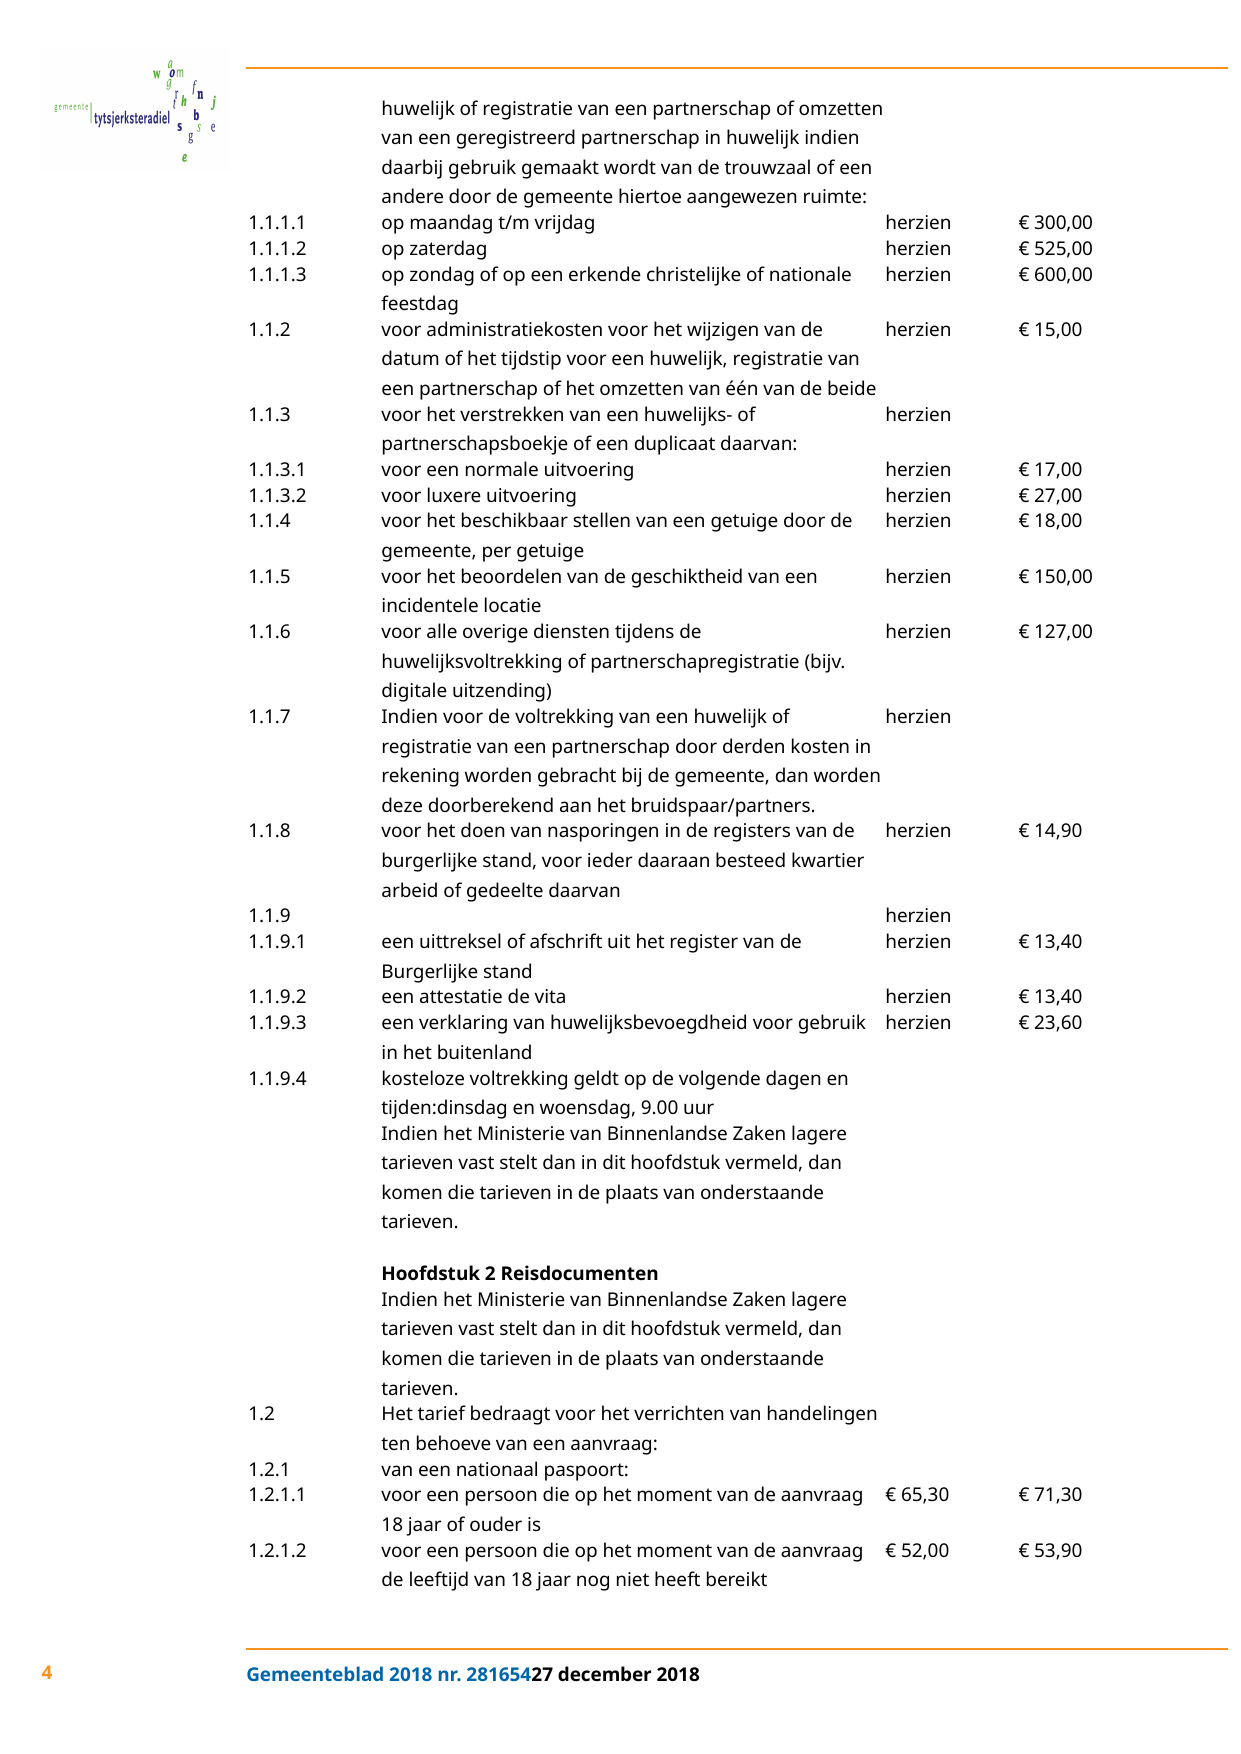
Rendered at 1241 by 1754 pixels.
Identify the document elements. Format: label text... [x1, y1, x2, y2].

table_cell 1.1.1.2 [248, 235, 381, 261]
table_cell [1018, 95, 1152, 209]
table_cell 1.1.4 [248, 508, 381, 563]
table_cell [381, 1235, 885, 1260]
table_cell 1.1.3 [248, 401, 381, 456]
table_cell € 150,00 [1018, 563, 1152, 618]
table_cell Indien het Ministerie van Binnenlandse Zaken lagere tarieven vast stelt dan in dit hoofdstuk vermeld, dan komen die tarieven in de plaats van onderstaande tarieven. [381, 1120, 885, 1234]
table_cell € 525,00 [1018, 235, 1152, 261]
table_cell [885, 1456, 1018, 1481]
table_cell 1.1.3.1 [248, 456, 381, 482]
table_cell herzien [885, 703, 1018, 818]
table_cell voor het beschikbaar stellen van een getuige door de gemeente, per getuige [381, 508, 885, 563]
table_cell herzien [885, 235, 1018, 261]
table_cell Hoofdstuk 2 Reisdocumenten [381, 1260, 885, 1286]
table_cell [1018, 703, 1152, 818]
table_cell herzien [885, 928, 1018, 984]
table_cell herzien [885, 563, 1018, 618]
picture [41, 47, 231, 172]
table_cell € 13,40 [1018, 928, 1152, 984]
table_cell [248, 95, 381, 209]
table_cell herzien [885, 316, 1018, 401]
table_cell voor alle overige diensten tijdens de huwelijksvoltrekking of partnerschapregistratie (bijv. digitale uitzending) [381, 618, 885, 703]
table_cell € 15,00 [1018, 316, 1152, 401]
table_cell 1.2.1.1 [248, 1481, 381, 1537]
table_cell [1018, 401, 1152, 456]
table_cell herzien [885, 482, 1018, 508]
table_cell [1018, 1260, 1152, 1286]
table_cell 1.1.7 [248, 703, 381, 818]
table_cell [885, 95, 1018, 209]
table_cell 1.1.9.4 [248, 1065, 381, 1120]
table_cell 1.1.2 [248, 316, 381, 401]
table_cell [885, 1400, 1018, 1456]
table_cell [248, 1286, 381, 1400]
table_cell voor een persoon die op het moment van de aanvraag 18 jaar of ouder is [381, 1481, 885, 1537]
table_cell 1.1.9.2 [248, 984, 381, 1009]
table_cell herzien [885, 618, 1018, 703]
table_cell 1.1.1.3 [248, 261, 381, 316]
table_cell 1.1.9 [248, 903, 381, 928]
table_cell € 53,90 [1018, 1537, 1152, 1592]
table_cell Indien het Ministerie van Binnenlandse Zaken lagere tarieven vast stelt dan in dit hoofdstuk vermeld, dan komen die tarieven in de plaats van onderstaande tarieven. [381, 1286, 885, 1400]
table_cell € 127,00 [1018, 618, 1152, 703]
table_cell herzien [885, 209, 1018, 235]
table_cell [885, 1286, 1018, 1400]
table_cell 1.1.9.3 [248, 1009, 381, 1065]
table_cell [885, 1120, 1018, 1234]
table_cell herzien [885, 508, 1018, 563]
table_cell op zaterdag [381, 235, 885, 261]
table_cell [248, 1120, 381, 1234]
table_cell voor een persoon die op het moment van de aanvraag de leeftijd van 18 jaar nog niet heeft bereikt [381, 1537, 885, 1592]
table_cell 1.1.5 [248, 563, 381, 618]
table_cell 1.1.6 [248, 618, 381, 703]
table_cell herzien [885, 401, 1018, 456]
table_cell [1018, 1400, 1152, 1456]
table_cell herzien [885, 903, 1018, 928]
table_cell 1.2.1 [248, 1456, 381, 1481]
table_cell [248, 1260, 381, 1286]
table_cell voor het beoordelen van de geschiktheid van een incidentele locatie [381, 563, 885, 618]
table_cell [885, 1065, 1018, 1120]
table_cell € 600,00 [1018, 261, 1152, 316]
table_cell van een nationaal paspoort: [381, 1456, 885, 1481]
table_cell [1018, 903, 1152, 928]
table_cell [1018, 1456, 1152, 1481]
table_cell herzien [885, 261, 1018, 316]
table_cell [248, 1235, 381, 1260]
table_cell [1018, 1120, 1152, 1234]
table_cell op zondag of op een erkende christelijke of nationale feestdag [381, 261, 885, 316]
table_cell € 300,00 [1018, 209, 1152, 235]
table_cell 1.2.1.2 [248, 1537, 381, 1592]
table_cell Indien voor de voltrekking van een huwelijk of registratie van een partnerschap door derden kosten in rekening worden gebracht bij de gemeente, dan worden deze doorberekend aan het bruidspaar/partners. [381, 703, 885, 818]
table_cell een verklaring van huwelijksbevoegdheid voor gebruik in het buitenland [381, 1009, 885, 1065]
table_cell voor het verstrekken van een huwelijks- of partnerschapsboekje of een duplicaat daarvan: [381, 401, 885, 456]
table_cell [1018, 1065, 1152, 1120]
table_cell 1.1.9.1 [248, 928, 381, 984]
table_cell voor het doen van nasporingen in de registers van de burgerlijke stand, voor ieder daaraan besteed kwartier arbeid of gedeelte daarvan [381, 818, 885, 903]
table_cell [1018, 1286, 1152, 1400]
table_cell voor luxere uitvoering [381, 482, 885, 508]
table_cell € 23,60 [1018, 1009, 1152, 1065]
table_cell herzien [885, 1009, 1018, 1065]
table_cell € 13,40 [1018, 984, 1152, 1009]
table_cell huwelijk of registratie van een partnerschap of omzetten van een geregistreerd partnerschap in huwelijk indien daarbij gebruik gemaakt wordt van de trouwzaal of een andere door de gemeente hiertoe aangewezen ruimte: [381, 95, 885, 209]
table_cell herzien [885, 984, 1018, 1009]
table_cell [885, 1235, 1018, 1260]
table_cell voor een normale uitvoering [381, 456, 885, 482]
table_cell € 18,00 [1018, 508, 1152, 563]
table_cell 1.1.8 [248, 818, 381, 903]
table_cell herzien [885, 818, 1018, 903]
table_cell € 71,30 [1018, 1481, 1152, 1537]
table_cell 1.1.3.2 [248, 482, 381, 508]
table_cell op maandag t/m vrijdag [381, 209, 885, 235]
table_cell 1.2 [248, 1400, 381, 1456]
table_cell € 65,30 [885, 1481, 1018, 1537]
table_cell [1018, 1235, 1152, 1260]
table_cell voor administratiekosten voor het wijzigen van de datum of het tijdstip voor een huwelijk, registratie van een partnerschap of het omzetten van één van de beide [381, 316, 885, 401]
table_cell Het tarief bedraagt voor het verrichten van handelingen ten behoeve van een aanvraag: [381, 1400, 885, 1456]
table_cell € 14,90 [1018, 818, 1152, 903]
table_cell kosteloze voltrekking geldt op de volgende dagen en tijden:dinsdag en woensdag, 9.00 uur [381, 1065, 885, 1120]
table_cell een uittreksel of afschrift uit het register van de Burgerlijke stand [381, 928, 885, 984]
table_cell € 52,00 [885, 1537, 1018, 1592]
table_cell € 27,00 [1018, 482, 1152, 508]
table_cell € 17,00 [1018, 456, 1152, 482]
table_cell [381, 903, 885, 928]
table_cell [885, 1260, 1018, 1286]
table_cell herzien [885, 456, 1018, 482]
table_cell een attestatie de vita [381, 984, 885, 1009]
table_cell 1.1.1.1 [248, 209, 381, 235]
